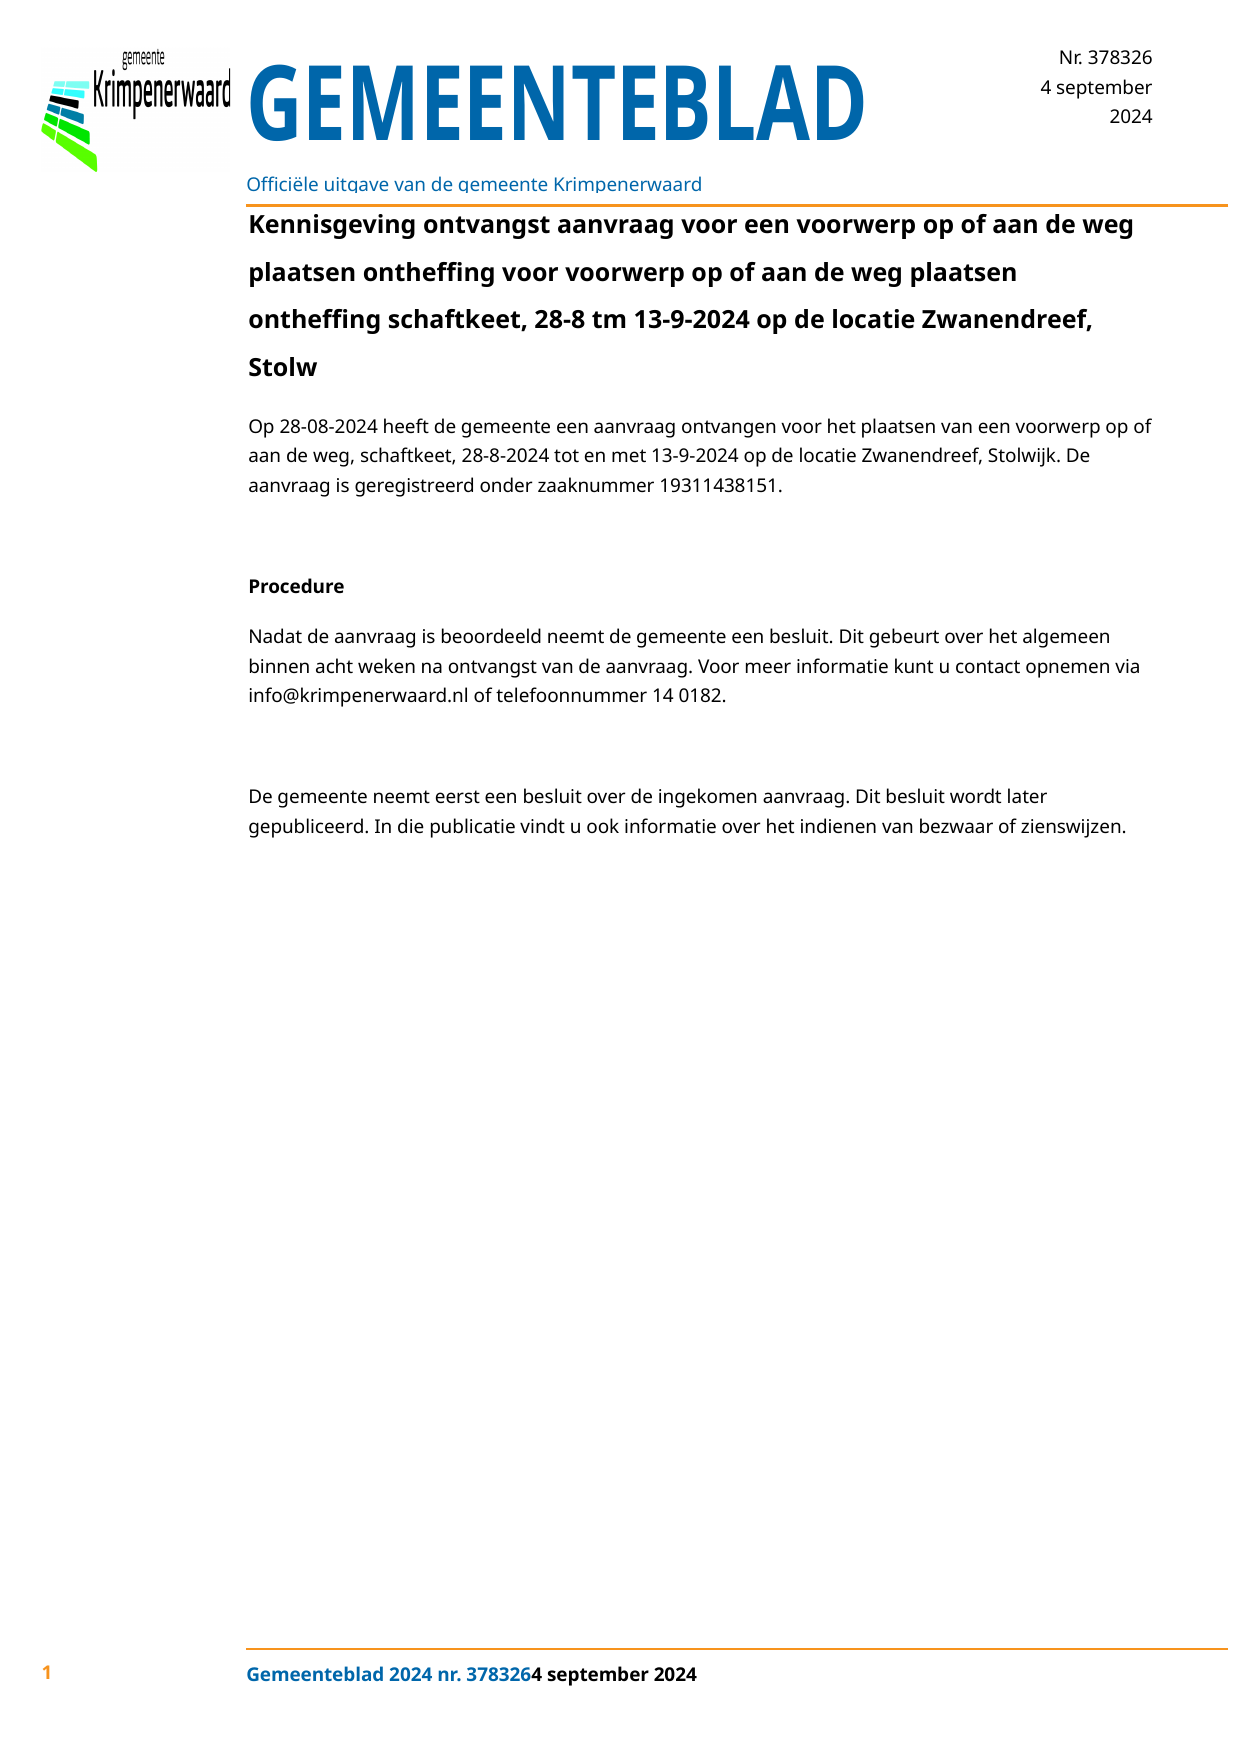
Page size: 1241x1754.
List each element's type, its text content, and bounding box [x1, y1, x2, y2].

text Kennisgeving ontvangst aanvraag voor een voorwerp op of aan de weg plaatsen ontheffing voor voorwerp op of aan de weg plaatsen ontheffing schaftkeet, 28-8 tm 13-9-2024 op de locatie Zwanendreef, Stolw [248, 207, 1152, 384]
text De gemeente neemt eerst een besluit over de ingekomen aanvraag. Dit besluit wordt later gepubliceerd. In die publicatie vindt u ook informatie over het indienen van bezwaar of zienswijzen. [248, 783, 1152, 839]
text Procedure [248, 573, 1152, 599]
text Op 28-08-2024 heeft de gemeente een aanvraag ontvangen voor het plaatsen van een voorwerp op of aan de weg, schaftkeet, 28-8-2024 tot en met 13-9-2024 op de locatie Zwanendreef, Stolwijk. De aanvraag is geregistreerd onder zaaknummer 19311438151. [248, 413, 1152, 498]
picture [41, 47, 231, 172]
text Nadat de aanvraag is beoordeeld neemt de gemeente een besluit. Dit gebeurt over het algemeen binnen acht weken na ontvangst van de aanvraag. Voor meer informatie kunt u contact opnemen via info@krimpenerwaard.nl of telefoonnummer 14 0182. [248, 623, 1152, 708]
